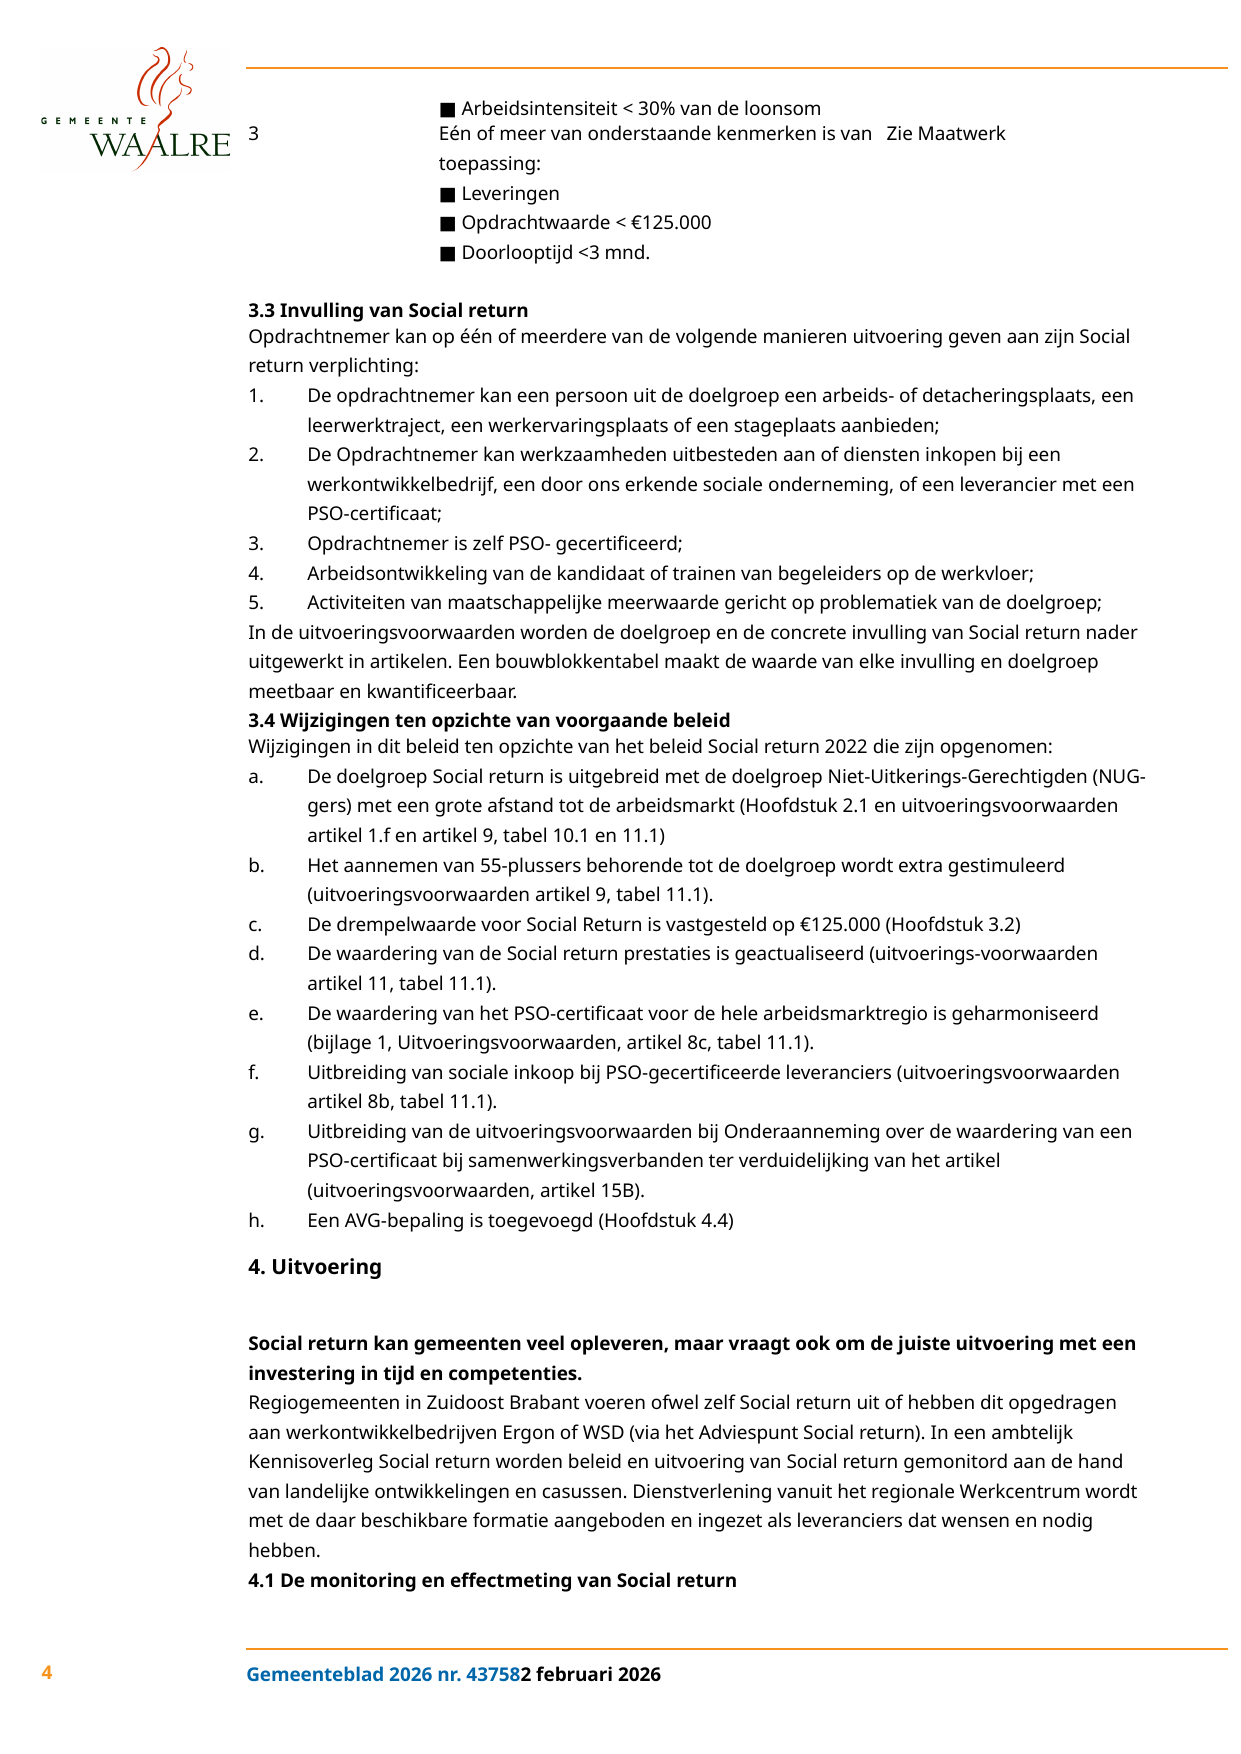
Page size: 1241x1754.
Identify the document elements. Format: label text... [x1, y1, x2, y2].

list Arbeidsontwikkeling van de kandidaat of trainen van begeleiders op de werkvloer; [248, 560, 1152, 586]
table_cell [886, 95, 1152, 121]
list De drempelwaarde voor Social Return is vastgesteld op €125.000 (Hoofdstuk 3.2) [248, 911, 1152, 937]
text Regiogemeenten in Zuidoost Brabant voeren ofwel zelf Social return uit of hebben dit opgedragen aan werkontwikkelbedrijven Ergon of WSD (via het Adviespunt Social return). In een ambtelijk Kennisoverleg Social return worden beleid en uitvoering van Social return gemonitord aan de hand van landelijke ontwikkelingen en casussen. Dienstverlening vanuit het regionale Werkcentrum wordt met de daar beschikbare formatie aangeboden en ingezet als leveranciers dat wensen en nodig hebben. [248, 1389, 1152, 1563]
text In de uitvoeringsvoorwaarden worden de doelgroep en de concrete invulling van Social return nader uitgewerkt in artikelen. Een bouwblokkentabel maakt de waarde van elke invulling en doelgroep meetbaar en kwantificeerbaar. [248, 619, 1152, 704]
list De waardering van het PSO-certificaat voor de hele arbeidsmarktregio is geharmoniseerd (bijlage 1, Uitvoeringsvoorwaarden, artikel 8c, tabel 11.1). [248, 1000, 1152, 1055]
picture [41, 47, 231, 172]
table_cell Eén of meer van onderstaande kenmerken is van toepassing: ■ Leveringen ■ Opdrachtwaarde < €125.000 ■ Doorlooptijd <3 mnd. [439, 121, 886, 264]
table_cell 3 [248, 121, 439, 264]
list De doelgroep Social return is uitgebreid met de doelgroep Niet-Uitkerings-Gerechtigden (NUG-gers) met een grote afstand tot de arbeidsmarkt (Hoofdstuk 2.1 en uitvoeringsvoorwaarden artikel 1.f en artikel 9, tabel 10.1 en 11.1) [248, 763, 1152, 848]
table_cell ■ Arbeidsintensiteit < 30% van de loonsom [439, 95, 886, 121]
text 4. Uitvoering [248, 1252, 1152, 1281]
list Een AVG-bepaling is toegevoegd (Hoofdstuk 4.4) [248, 1207, 1152, 1232]
text Social return kan gemeenten veel opleveren, maar vraagt ook om de juiste uitvoering met een investering in tijd en competenties. [248, 1330, 1152, 1385]
list De opdrachtnemer kan een persoon uit de doelgroep een arbeids- of detacheringsplaats, een leerwerktraject, een werkervaringsplaats of een stageplaats aanbieden; [248, 382, 1152, 438]
list Opdrachtnemer is zelf PSO- gecertificeerd; [248, 530, 1152, 556]
text Wijzigingen in dit beleid ten opzichte van het beleid Social return 2022 die zijn opgenomen: [248, 733, 1152, 759]
list Het aannemen van 55-plussers behorende tot de doelgroep wordt extra gestimuleerd (uitvoeringsvoorwaarden artikel 9, tabel 11.1). [248, 852, 1152, 907]
list Activiteiten van maatschappelijke meerwaarde gericht op problematiek van de doelgroep; [248, 589, 1152, 615]
table_cell Zie Maatwerk [886, 121, 1152, 264]
text 4.1 De monitoring en effectmeting van Social return [248, 1567, 1152, 1592]
list De waardering van de Social return prestaties is geactualiseerd (uitvoerings-voorwaarden artikel 11, tabel 11.1). [248, 941, 1152, 996]
text Opdrachtnemer kan op één of meerdere van de volgende manieren uitvoering geven aan zijn Social return verplichting: [248, 323, 1152, 378]
list Uitbreiding van de uitvoeringsvoorwaarden bij Onderaanneming over de waardering van een PSO-certificaat bij samenwerkingsverbanden ter verduidelijking van het artikel (uitvoeringsvoorwaarden, artikel 15B). [248, 1118, 1152, 1203]
list Uitbreiding van sociale inkoop bij PSO-gecertificeerde leveranciers (uitvoeringsvoorwaarden artikel 8b, tabel 11.1). [248, 1059, 1152, 1114]
table_cell [248, 95, 439, 121]
list De Opdrachtnemer kan werkzaamheden uitbesteden aan of diensten inkopen bij een werkontwikkelbedrijf, een door ons erkende sociale onderneming, of een leverancier met een PSO-certificaat; [248, 441, 1152, 526]
text 3.3 Invulling van Social return [248, 297, 1152, 323]
text 3.4 Wijzigingen ten opzichte van voorgaande beleid [248, 708, 1152, 733]
